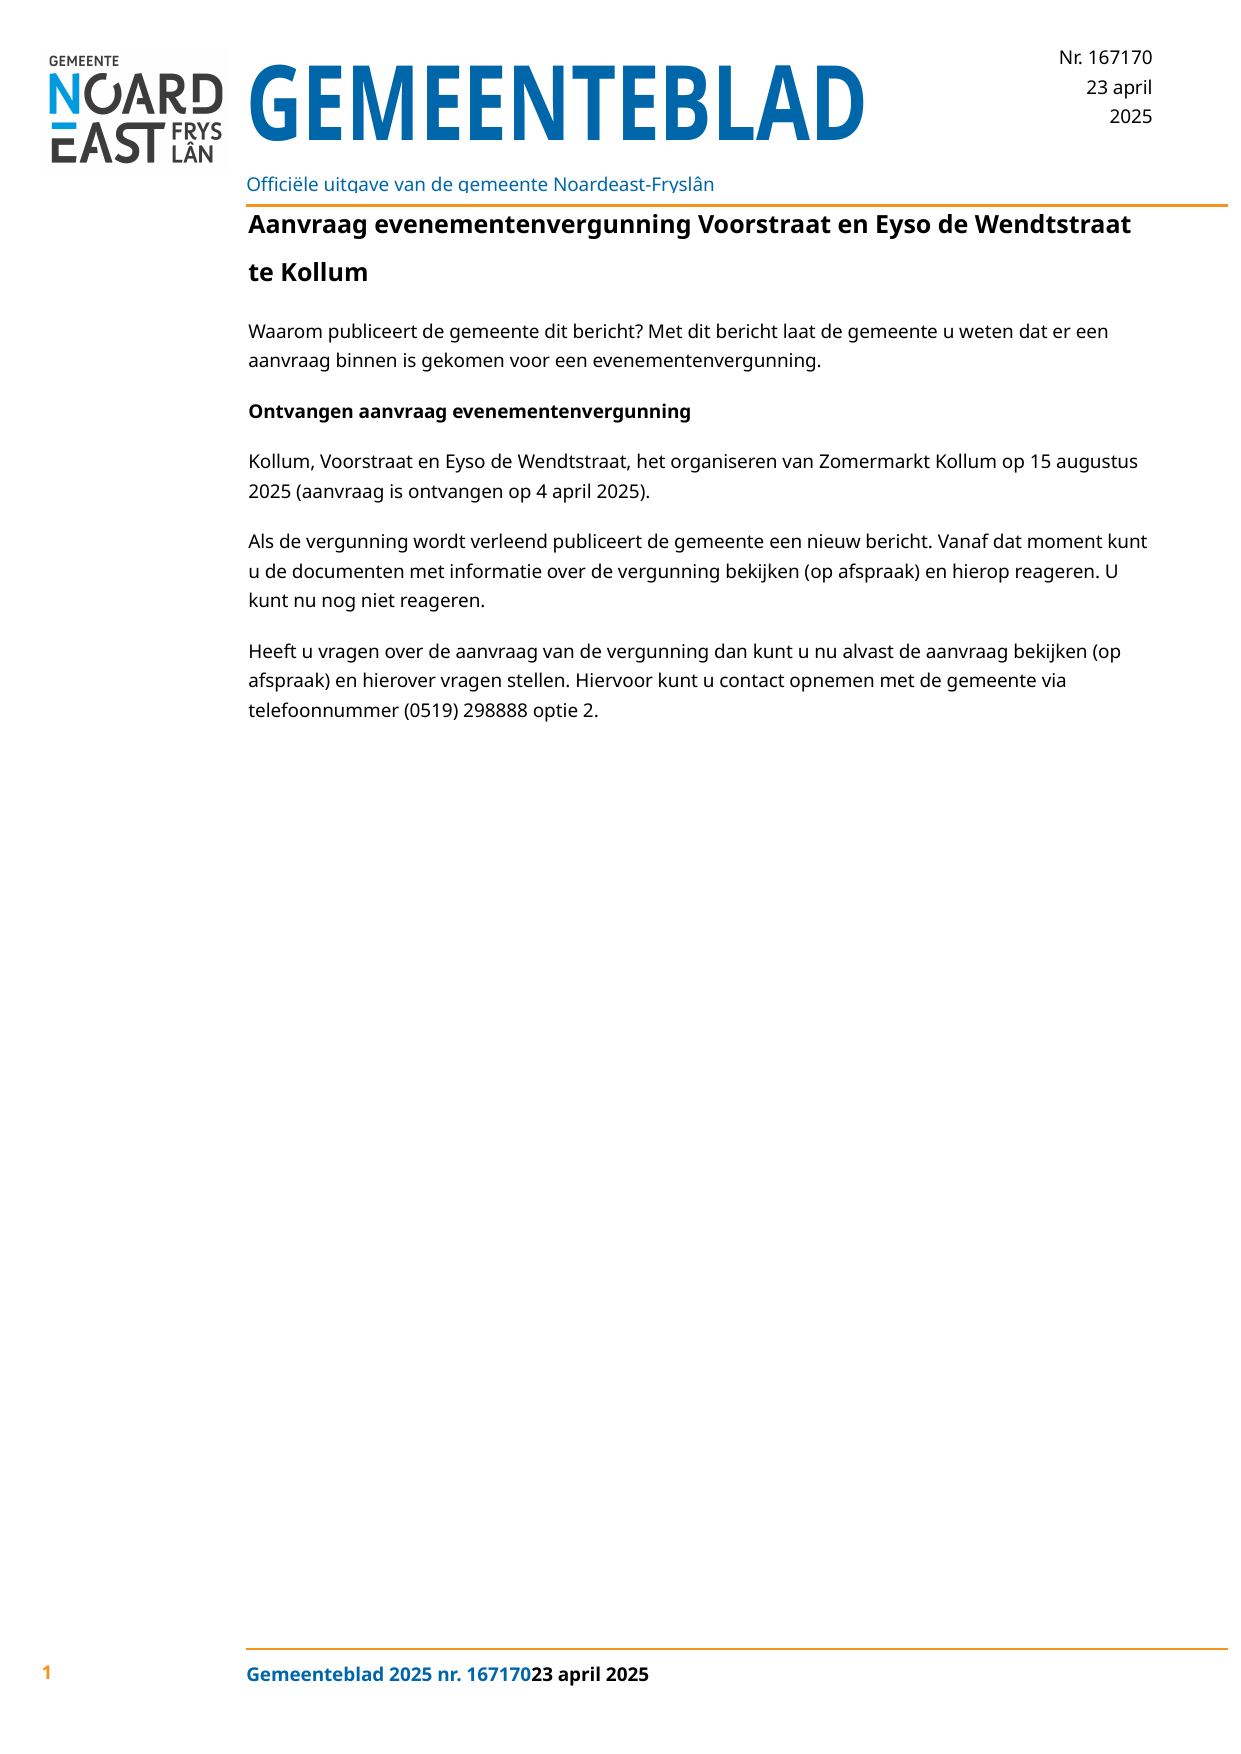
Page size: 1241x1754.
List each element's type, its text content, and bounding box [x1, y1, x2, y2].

text Als de vergunning wordt verleend publiceert de gemeente een nieuw bericht. Vanaf dat moment kunt u de documenten met informatie over de vergunning bekijken (op afspraak) en hierop reageren. U kunt nu nog niet reageren. [248, 528, 1152, 613]
text Aanvraag evenementenvergunning Voorstraat en Eyso de Wendtstraat te Kollum [248, 207, 1152, 288]
text Ontvangen aanvraag evenementenvergunning [248, 398, 1152, 424]
text Kollum, Voorstraat en Eyso de Wendtstraat, het organiseren van Zomermarkt Kollum op 15 augustus 2025 (aanvraag is ontvangen op 4 april 2025). [248, 448, 1152, 504]
text Waarom publiceert de gemeente dit bericht? Met dit bericht laat de gemeente u weten dat er een aanvraag binnen is gekomen voor een evenementenvergunning. [248, 318, 1152, 373]
picture [41, 47, 231, 172]
text Heeft u vragen over de aanvraag van de vergunning dan kunt u nu alvast de aanvraag bekijken (op afspraak) en hierover vragen stellen. Hiervoor kunt u contact opnemen met de gemeente via telefoonnummer (0519) 298888 optie 2. [248, 638, 1152, 723]
